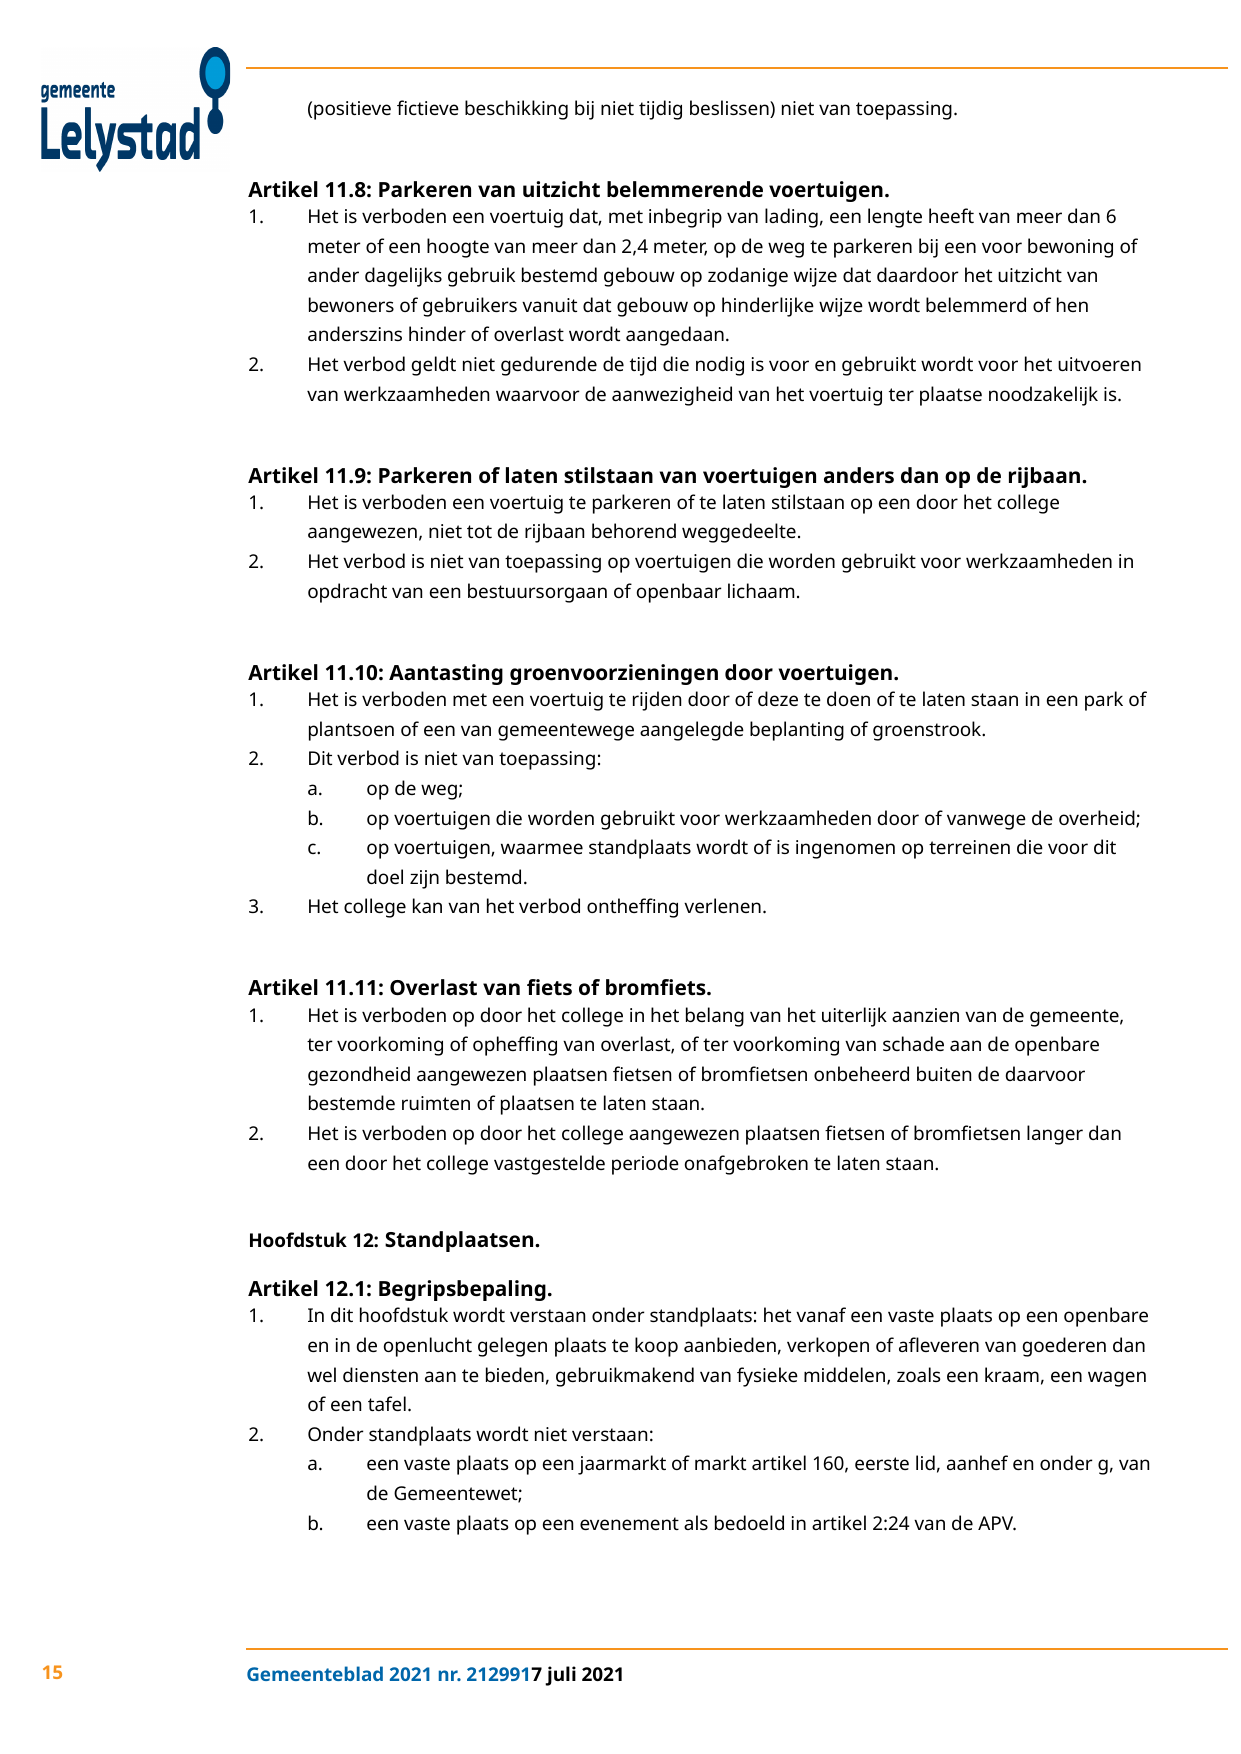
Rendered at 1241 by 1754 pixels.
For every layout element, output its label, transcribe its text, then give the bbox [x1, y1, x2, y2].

list Dit verbod is niet van toepassing: [248, 746, 1152, 771]
text Artikel 11.10: Aantasting groenvoorzieningen door voertuigen. [248, 658, 1152, 686]
picture [41, 47, 231, 172]
list op voertuigen, waarmee standplaats wordt of is ingenomen op terreinen die voor dit doel zijn bestemd. [307, 834, 1152, 889]
list In dit hoofdstuk wordt verstaan onder standplaats: het vanaf een vaste plaats op een openbare en in de openlucht gelegen plaats te koop aanbieden, verkopen of afleveren van goederen dan wel diensten aan te bieden, gebruikmakend van fysieke middelen, zoals een kraam, een wagen of een tafel. [248, 1303, 1152, 1417]
text Artikel 11.8: Parkeren van uitzicht belemmerende voertuigen. [248, 175, 1152, 203]
list Het verbod is niet van toepassing op voertuigen die worden gebruikt voor werkzaamheden in opdracht van een bestuursorgaan of openbaar lichaam. [248, 548, 1152, 604]
text Artikel 12.1: Begripsbepaling. [248, 1274, 1152, 1303]
list op voertuigen die worden gebruikt voor werkzaamheden door of vanwege de overheid; [307, 805, 1152, 830]
list Het verbod geldt niet gedurende de tijd die nodig is voor en gebruikt wordt voor het uitvoeren van werkzaamheden waarvoor de aanwezigheid van het voertuig ter plaatse noodzakelijk is. [248, 351, 1152, 406]
list Het is verboden een voertuig te parkeren of te laten stilstaan op een door het college aangewezen, niet tot de rijbaan behorend weggedeelte. [248, 489, 1152, 544]
list Het is verboden op door het college aangewezen plaatsen fietsen of bromfietsen langer dan een door het college vastgestelde periode onafgebroken te laten staan. [248, 1120, 1152, 1176]
list Het is verboden met een voertuig te rijden door of deze te doen of te laten staan in een park of plantsoen of een van gemeentewege aangelegde beplanting of groenstrook. [248, 686, 1152, 742]
list (positieve fictieve beschikking bij niet tijdig beslissen) niet van toepassing. [248, 95, 1152, 121]
list een vaste plaats op een evenement als bedoeld in artikel 2:24 van de APV. [307, 1510, 1152, 1536]
list op de weg; [307, 775, 1152, 801]
text Artikel 11.11: Overlast van fiets of bromfiets. [248, 973, 1152, 1002]
list een vaste plaats op een jaarmarkt of markt artikel 160, eerste lid, aanhef en onder g, van de Gemeentewet; [307, 1451, 1152, 1506]
text Artikel 11.9: Parkeren of laten stilstaan van voertuigen anders dan op de rijbaan. [248, 461, 1152, 489]
list Het is verboden op door het college in het belang van het uiterlijk aanzien van de gemeente, ter voorkoming of opheffing van overlast, of ter voorkoming van schade aan de openbare gezondheid aangewezen plaatsen fietsen of bromfietsen onbeheerd buiten de daarvoor bestemde ruimten of plaatsen te laten staan. [248, 1002, 1152, 1116]
text Hoofdstuk 12: Standplaatsen. [248, 1225, 1152, 1253]
list Onder standplaats wordt niet verstaan: [248, 1421, 1152, 1447]
list Het is verboden een voertuig dat, met inbegrip van lading, een lengte heeft van meer dan 6 meter of een hoogte van meer dan 2,4 meter, op de weg te parkeren bij een voor bewoning of ander dagelijks gebruik bestemd gebouw op zodanige wijze dat daardoor het uitzicht van bewoners of gebruikers vanuit dat gebouw op hinderlijke wijze wordt belemmerd of hen anderszins hinder of overlast wordt aangedaan. [248, 203, 1152, 347]
list Het college kan van het verbod ontheffing verlenen. [248, 893, 1152, 919]
